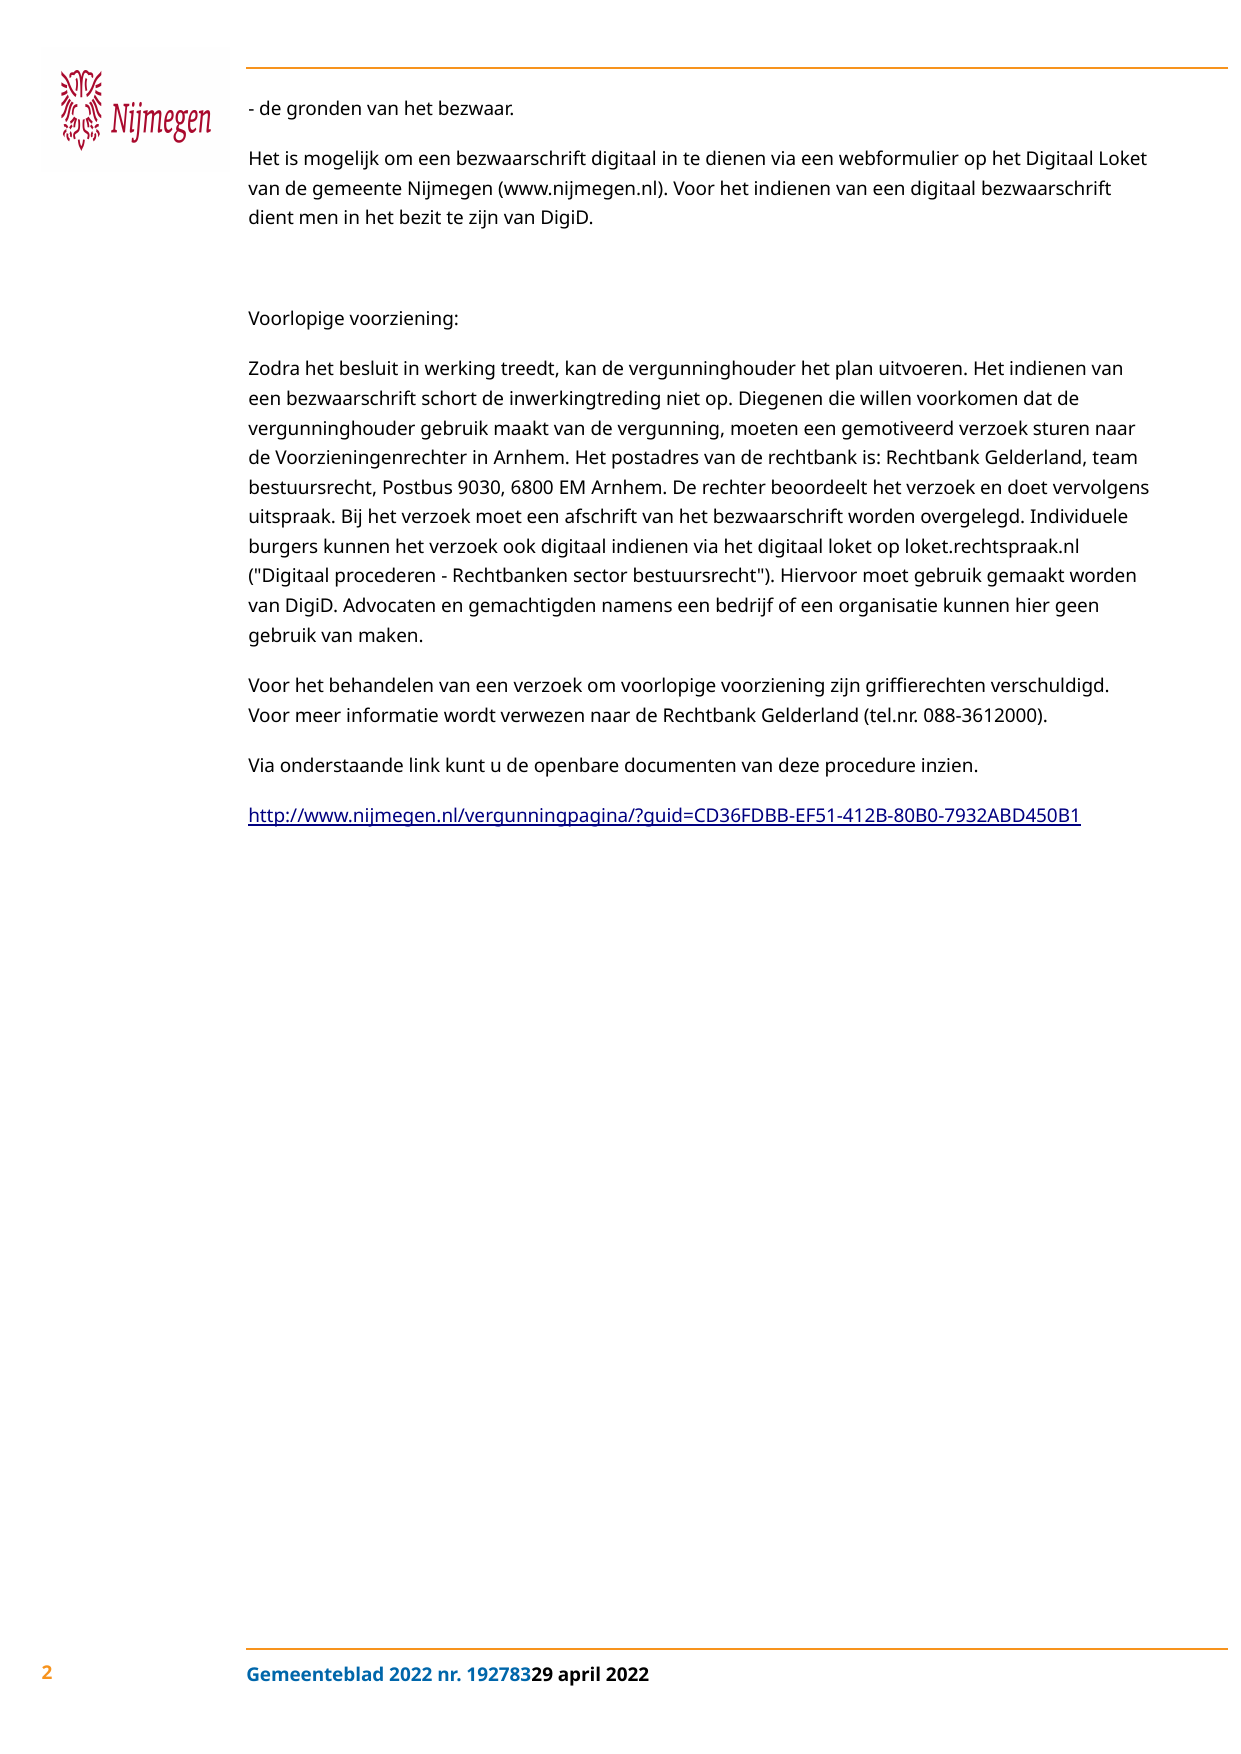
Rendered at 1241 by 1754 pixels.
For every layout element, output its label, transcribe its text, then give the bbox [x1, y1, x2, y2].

picture [41, 47, 231, 172]
text Voorlopige voorziening: [248, 305, 1152, 331]
text Voor het behandelen van een verzoek om voorlopige voorziening zijn griffierechten verschuldigd. Voor meer informatie wordt verwezen naar de Rechtbank Gelderland (tel.nr. 088-3612000). [248, 672, 1152, 728]
text Via onderstaande link kunt u de openbare documenten van deze procedure inzien. [248, 752, 1152, 778]
text - de gronden van het bezwaar. [248, 95, 1152, 121]
text Zodra het besluit in werking treedt, kan de vergunninghouder het plan uitvoeren. Het indienen van een bezwaarschrift schort de inwerkingtreding niet op. Diegenen die willen voorkomen dat de vergunninghouder gebruik maakt van de vergunning, moeten een gemotiveerd verzoek sturen naar de Voorzieningenrechter in Arnhem. Het postadres van de rechtbank is: Rechtbank Gelderland, team bestuursrecht, Postbus 9030, 6800 EM Arnhem. De rechter beoordeelt het verzoek en doet vervolgens uitspraak. Bij het verzoek moet een afschrift van het bezwaarschrift worden overgelegd. Individuele burgers kunnen het verzoek ook digitaal indienen via het digitaal loket op loket.rechtspraak.nl ("Digitaal procederen - Rechtbanken sector bestuursrecht"). Hiervoor moet gebruik gemaakt worden van DigiD. Advocaten en gemachtigden namens een bedrijf of een organisatie kunnen hier geen gebruik van maken. [248, 356, 1152, 648]
text Het is mogelijk om een bezwaarschrift digitaal in te dienen via een webformulier op het Digitaal Loket van de gemeente Nijmegen (www.nijmegen.nl). Voor het indienen van een digitaal bezwaarschrift dient men in het bezit te zijn van DigiD. [248, 145, 1152, 230]
text http://www.nijmegen.nl/vergunningpagina/?guid=CD36FDBB-EF51-412B-80B0-7932ABD450B1 [248, 803, 1152, 828]
